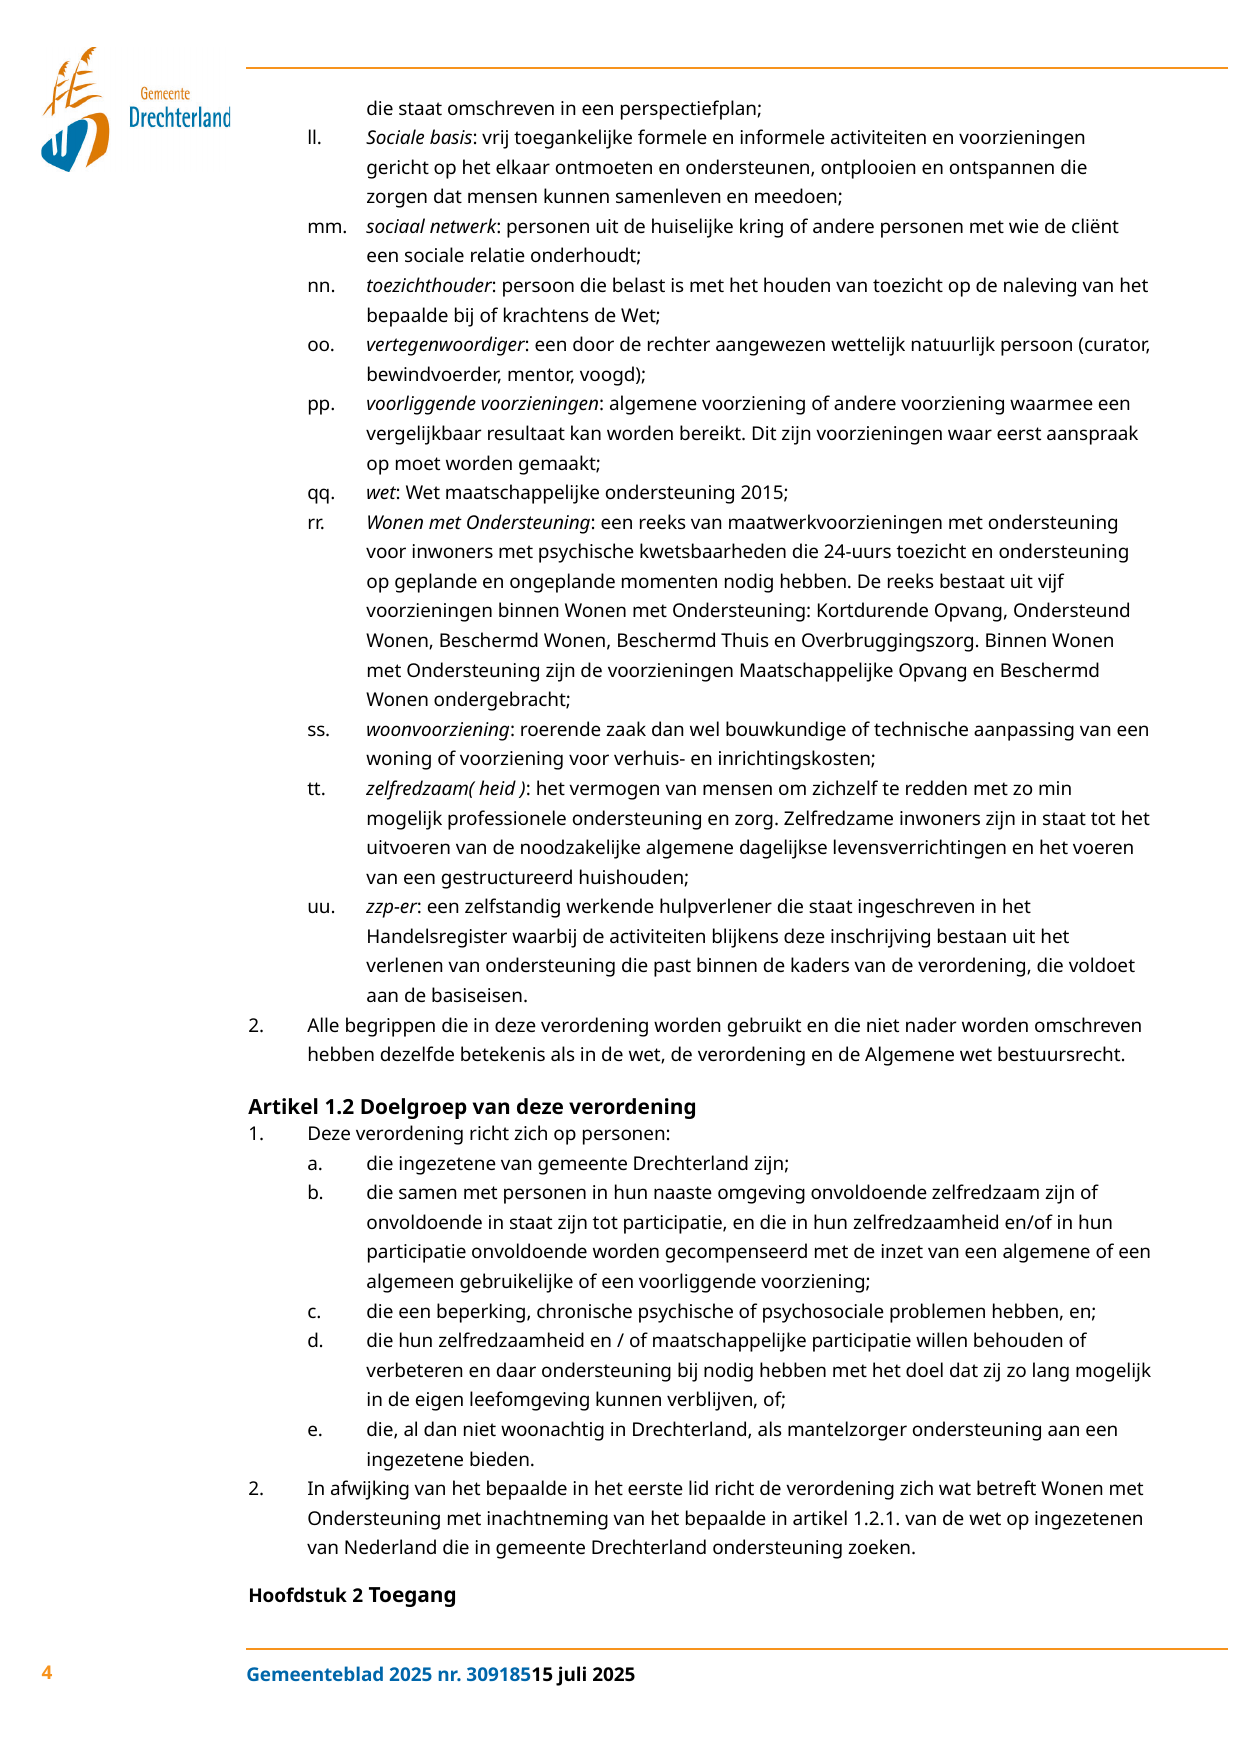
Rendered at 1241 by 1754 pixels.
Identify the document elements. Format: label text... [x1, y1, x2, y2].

list die ingezetene van gemeente Drechterland zijn; [307, 1150, 1152, 1176]
text Artikel 1.2 Doelgroep van deze verordening [248, 1092, 1152, 1120]
list sociaal netwerk: personen uit de huiselijke kring of andere personen met wie de cliënt een sociale relatie onderhoudt; [307, 213, 1152, 268]
list die hun zelfredzaamheid en / of maatschappelijke participatie willen behouden of verbeteren en daar ondersteuning bij nodig hebben met het doel dat zij zo lang mogelijk in de eigen leefomgeving kunnen verblijven, of; [307, 1327, 1152, 1412]
list zzp-er: een zelfstandig werkende hulpverlener die staat ingeschreven in het Handelsregister waarbij de activiteiten blijkens deze inschrijving bestaan uit het verlenen van ondersteuning die past binnen de kaders van de verordening, die voldoet aan de basiseisen. [307, 893, 1152, 1008]
list zelfredzaam( heid ): het vermogen van mensen om zichzelf te redden met zo min mogelijk professionele ondersteuning en zorg. Zelfredzame inwoners zijn in staat tot het uitvoeren van de noodzakelijke algemene dagelijkse levensverrichtingen en het voeren van een gestructureerd huishouden; [307, 775, 1152, 890]
text Hoofdstuk 2 Toegang [248, 1580, 1152, 1608]
picture [41, 47, 231, 172]
list die, al dan niet woonachtig in Drechterland, als mantelzorger ondersteuning aan een ingezetene bieden. [307, 1416, 1152, 1471]
picture [41, 158, 64, 172]
list Wonen met Ondersteuning: een reeks van maatwerkvoorzieningen met ondersteuning voor inwoners met psychische kwetsbaarheden die 24-uurs toezicht en ondersteuning op geplande en ongeplande momenten nodig hebben. De reeks bestaat uit vijf voorzieningen binnen Wonen met Ondersteuning: Kortdurende Opvang, Ondersteund Wonen, Beschermd Wonen, Beschermd Thuis en Overbruggingszorg. Binnen Wonen met Ondersteuning zijn de voorzieningen Maatschappelijke Opvang en Beschermd Wonen ondergebracht; [307, 509, 1152, 712]
list die samen met personen in hun naaste omgeving onvoldoende zelfredzaam zijn of onvoldoende in staat zijn tot participatie, en die in hun zelfredzaamheid en/of in hun participatie onvoldoende worden gecompenseerd met de inzet van een algemene of een algemeen gebruikelijke of een voorliggende voorziening; [307, 1179, 1152, 1294]
list die staat omschreven in een perspectiefplan; [307, 95, 1152, 121]
list Alle begrippen die in deze verordening worden gebruikt en die niet nader worden omschreven hebben dezelfde betekenis als in de wet, de verordening en de Algemene wet bestuursrecht. [248, 1012, 1152, 1067]
list In afwijking van het bepaalde in het eerste lid richt de verordening zich wat betreft Wonen met Ondersteuning met inachtneming van het bepaalde in artikel 1.2.1. van de wet op ingezetenen van Nederland die in gemeente Drechterland ondersteuning zoeken. [248, 1475, 1152, 1560]
list die een beperking, chronische psychische of psychosociale problemen hebben, en; [307, 1298, 1152, 1323]
list Deze verordening richt zich op personen: [248, 1120, 1152, 1146]
list woonvoorziening: roerende zaak dan wel bouwkundige of technische aanpassing van een woning of voorziening voor verhuis- en inrichtingskosten; [307, 716, 1152, 771]
list toezichthouder: persoon die belast is met het houden van toezicht op de naleving van het bepaalde bij of krachtens de Wet; [307, 272, 1152, 328]
list wet: Wet maatschappelijke ondersteuning 2015; [307, 479, 1152, 505]
list voorliggende voorzieningen: algemene voorziening of andere voorziening waarmee een vergelijkbaar resultaat kan worden bereikt. Dit zijn voorzieningen waar eerst aanspraak op moet worden gemaakt; [307, 391, 1152, 476]
list Sociale basis: vrij toegankelijke formele en informele activiteiten en voorzieningen gericht op het elkaar ontmoeten en ondersteunen, ontplooien en ontspannen die zorgen dat mensen kunnen samenleven en meedoen; [307, 124, 1152, 209]
list vertegenwoordiger: een door de rechter aangewezen wettelijk natuurlijk persoon (curator, bewindvoerder, mentor, voogd); [307, 331, 1152, 387]
picture [226, 115, 231, 124]
